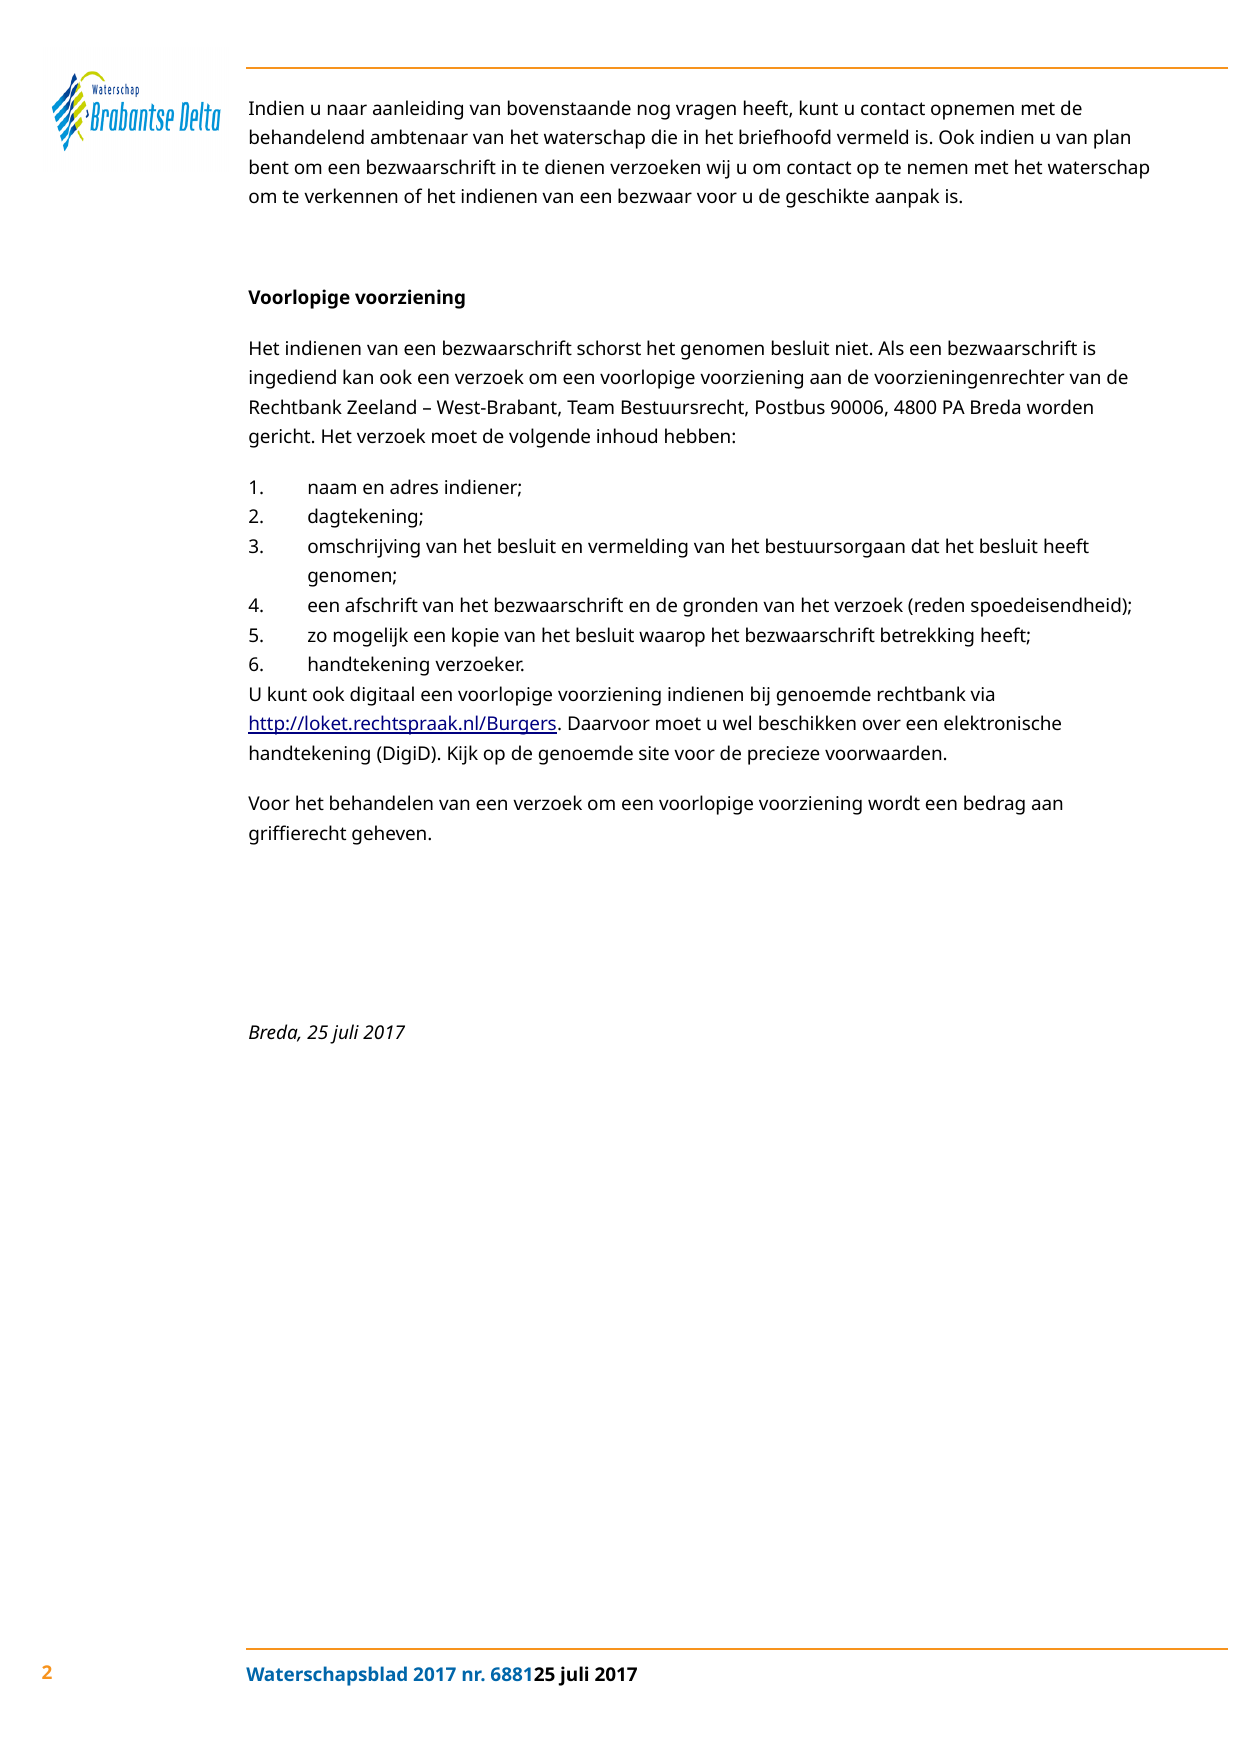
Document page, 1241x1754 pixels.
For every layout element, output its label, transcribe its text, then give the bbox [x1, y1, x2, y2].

text Voorlopige voorziening [248, 284, 1152, 310]
list dagtekening; [248, 503, 1152, 529]
text Breda, 25 juli 2017 [248, 1019, 1152, 1045]
text Voor het behandelen van een verzoek om een voorlopige voorziening wordt een bedrag aan griffierecht geheven. [248, 791, 1152, 846]
text Het indienen van een bezwaarschrift schorst het genomen besluit niet. Als een bezwaarschrift is ingediend kan ook een verzoek om een voorlopige voorziening aan de voorzieningenrechter van de Rechtbank Zeeland – West-Brabant, Team Bestuursrecht, Postbus 90006, 4800 PA Breda worden gericht. Het verzoek moet de volgende inhoud hebben: [248, 335, 1152, 449]
text U kunt ook digitaal een voorlopige voorziening indienen bij genoemde rechtbank via http://loket.rechtspraak.nl/Burgers. Daarvoor moet u wel beschikken over een elektronische handtekening (DigiD). Kijk op de genoemde site voor de precieze voorwaarden. [248, 681, 1152, 766]
list een afschrift van het bezwaarschrift en de gronden van het verzoek (reden spoedeisendheid); [248, 592, 1152, 618]
picture [41, 47, 231, 172]
list omschrijving van het besluit en vermelding van het bestuursorgaan dat het besluit heeft genomen; [248, 533, 1152, 588]
text Indien u naar aanleiding van bovenstaande nog vragen heeft, kunt u contact opnemen met de behandelend ambtenaar van het waterschap die in het briefhoofd vermeld is. Ook indien u van plan bent om een bezwaarschrift in te dienen verzoeken wij u om contact op te nemen met het waterschap om te verkennen of het indienen van een bezwaar voor u de geschikte aanpak is. [248, 95, 1152, 209]
list zo mogelijk een kopie van het besluit waarop het bezwaarschrift betrekking heeft; [248, 622, 1152, 648]
list handtekening verzoeker. [248, 651, 1152, 677]
list naam en adres indiener; [248, 474, 1152, 500]
